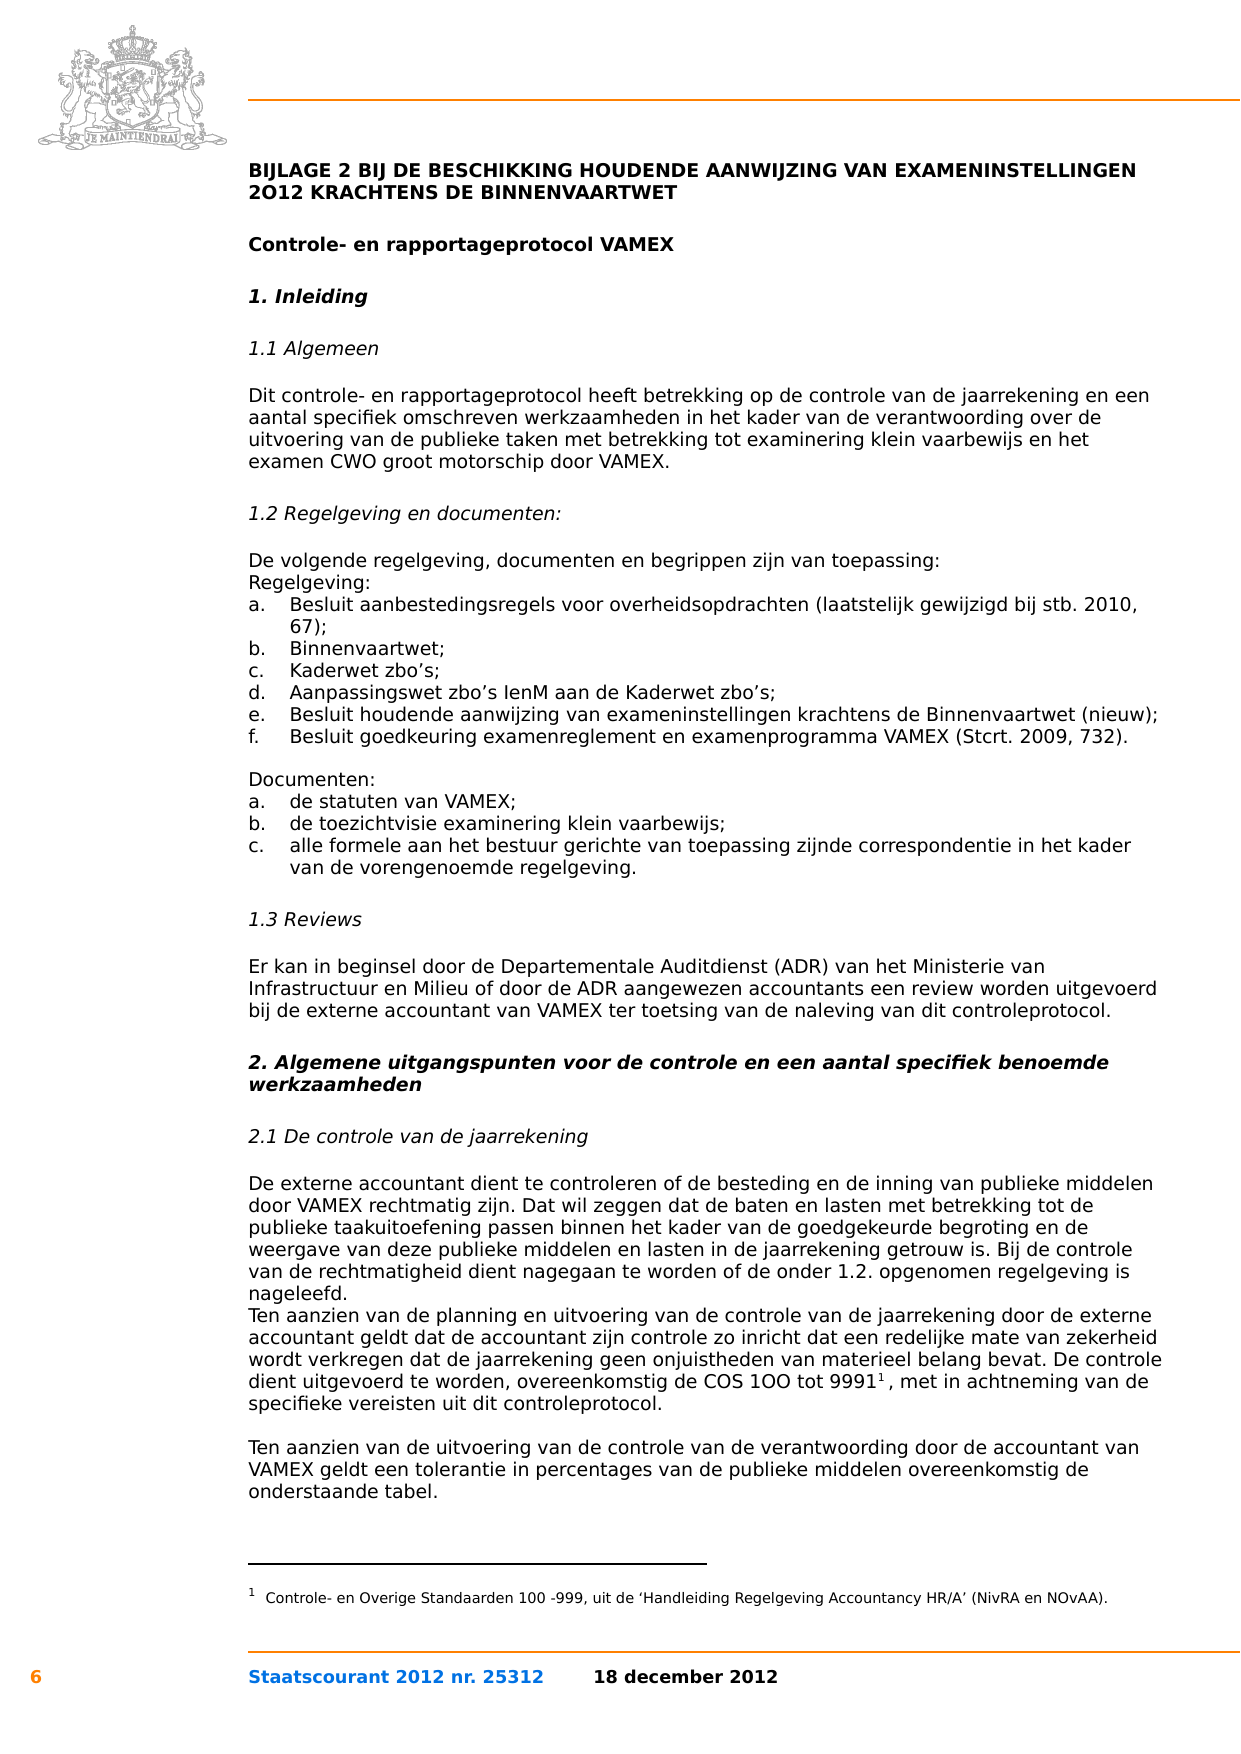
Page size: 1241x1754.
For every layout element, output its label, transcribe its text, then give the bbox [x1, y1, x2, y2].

text a. Besluit aanbestedingsregels voor overheidsopdrachten (laatstelijk gewijzigd bij stb. 2010, 67); [248, 594, 1163, 638]
subtitle 1.1 Algemeen [248, 338, 1163, 360]
subtitle Controle- en rapportageprotocol VAMEX [248, 234, 1163, 256]
text Documenten: [248, 769, 1163, 791]
text c. Kaderwet zbo’s; [248, 659, 1163, 682]
subtitle 2. Algemene uitgangspunten voor de controle en een aantal specifiek benoemde werkzaamheden [248, 1052, 1163, 1096]
text De volgende regelgeving, documenten en begrippen zijn van toepassing: [248, 550, 1163, 572]
text c. alle formele aan het bestuur gerichte van toepassing zijnde correspondentie in het kader van de vorengenoemde regelgeving. [248, 835, 1163, 879]
subtitle 1.2 Regelgeving en documenten: [248, 503, 1163, 525]
subtitle 2.1 De controle van de jaarrekening [248, 1126, 1163, 1148]
text d. Aanpassingswet zbo’s IenM aan de Kaderwet zbo’s; [248, 682, 1163, 703]
subtitle BIJLAGE 2 BIJ DE BESCHIKKING HOUDENDE AANWIJZING VAN EXAMENINSTELLINGEN 2O12 KRACHTENS DE BINNENVAARTWET [248, 160, 1163, 204]
text b. Binnenvaartwet; [248, 638, 1163, 659]
text De externe accountant dient te controleren of de besteding en de inning van publieke middelen door VAMEX rechtmatig zijn. Dat wil zeggen dat de baten en lasten met betrekking tot de publieke taakuitoefening passen binnen het kader van de goedgekeurde begroting en de weergave van deze publieke middelen en lasten in de jaarrekening getrouw is. Bij de controle van de rechtmatigheid dient nagegaan te worden of de onder 1.2. opgenomen regelgeving is nageleefd. [248, 1173, 1163, 1305]
text Regelgeving: [248, 572, 1163, 594]
text Controle- en Overige Standaarden 100 -999, uit de ‘Handleiding Regelgeving Accountancy HR/A’ (NivRA en NOvAA). [248, 1586, 1163, 1608]
picture [38, 25, 227, 150]
text b. de toezichtvisie examinering klein vaarbewijs; [248, 813, 1163, 835]
text f. Besluit goedkeuring examenreglement en examenprogramma VAMEX (Stcrt. 2009, 732). [248, 726, 1163, 747]
subtitle 1. Inleiding [248, 286, 1163, 308]
subtitle 1.3 Reviews [248, 909, 1163, 931]
text Ten aanzien van de uitvoering van de controle van de verantwoording door de accountant van VAMEX geldt een tolerantie in percentages van de publieke middelen overeenkomstig de onderstaande tabel. [248, 1437, 1163, 1503]
text e. Besluit houdende aanwijzing van exameninstellingen krachtens de Binnenvaartwet (nieuw); [248, 703, 1163, 726]
text a. de statuten van VAMEX; [248, 791, 1163, 813]
text Dit controle- en rapportageprotocol heeft betrekking op de controle van de jaarrekening en een aantal specifiek omschreven werkzaamheden in het kader van de verantwoording over de uitvoering van de publieke taken met betrekking tot examinering klein vaarbewijs en het examen CWO groot motorschip door VAMEX. [248, 385, 1163, 473]
text Ten aanzien van de planning en uitvoering van de controle van de jaarrekening door de externe accountant geldt dat de accountant zijn controle zo inricht dat een redelijke mate van zekerheid wordt verkregen dat de jaarrekening geen onjuistheden van materieel belang bevat. De controle dient uitgevoerd te worden, overeenkomstig de COS 1OO tot 9991, met in achtneming van de specifieke vereisten uit dit controleprotocol. [248, 1305, 1163, 1415]
text Er kan in beginsel door de Departementale Auditdienst (ADR) van het Ministerie van Infrastructuur en Milieu of door de ADR aangewezen accountants een review worden uitgevoerd bij de externe accountant van VAMEX ter toetsing van de naleving van dit controleprotocol. [248, 956, 1163, 1022]
